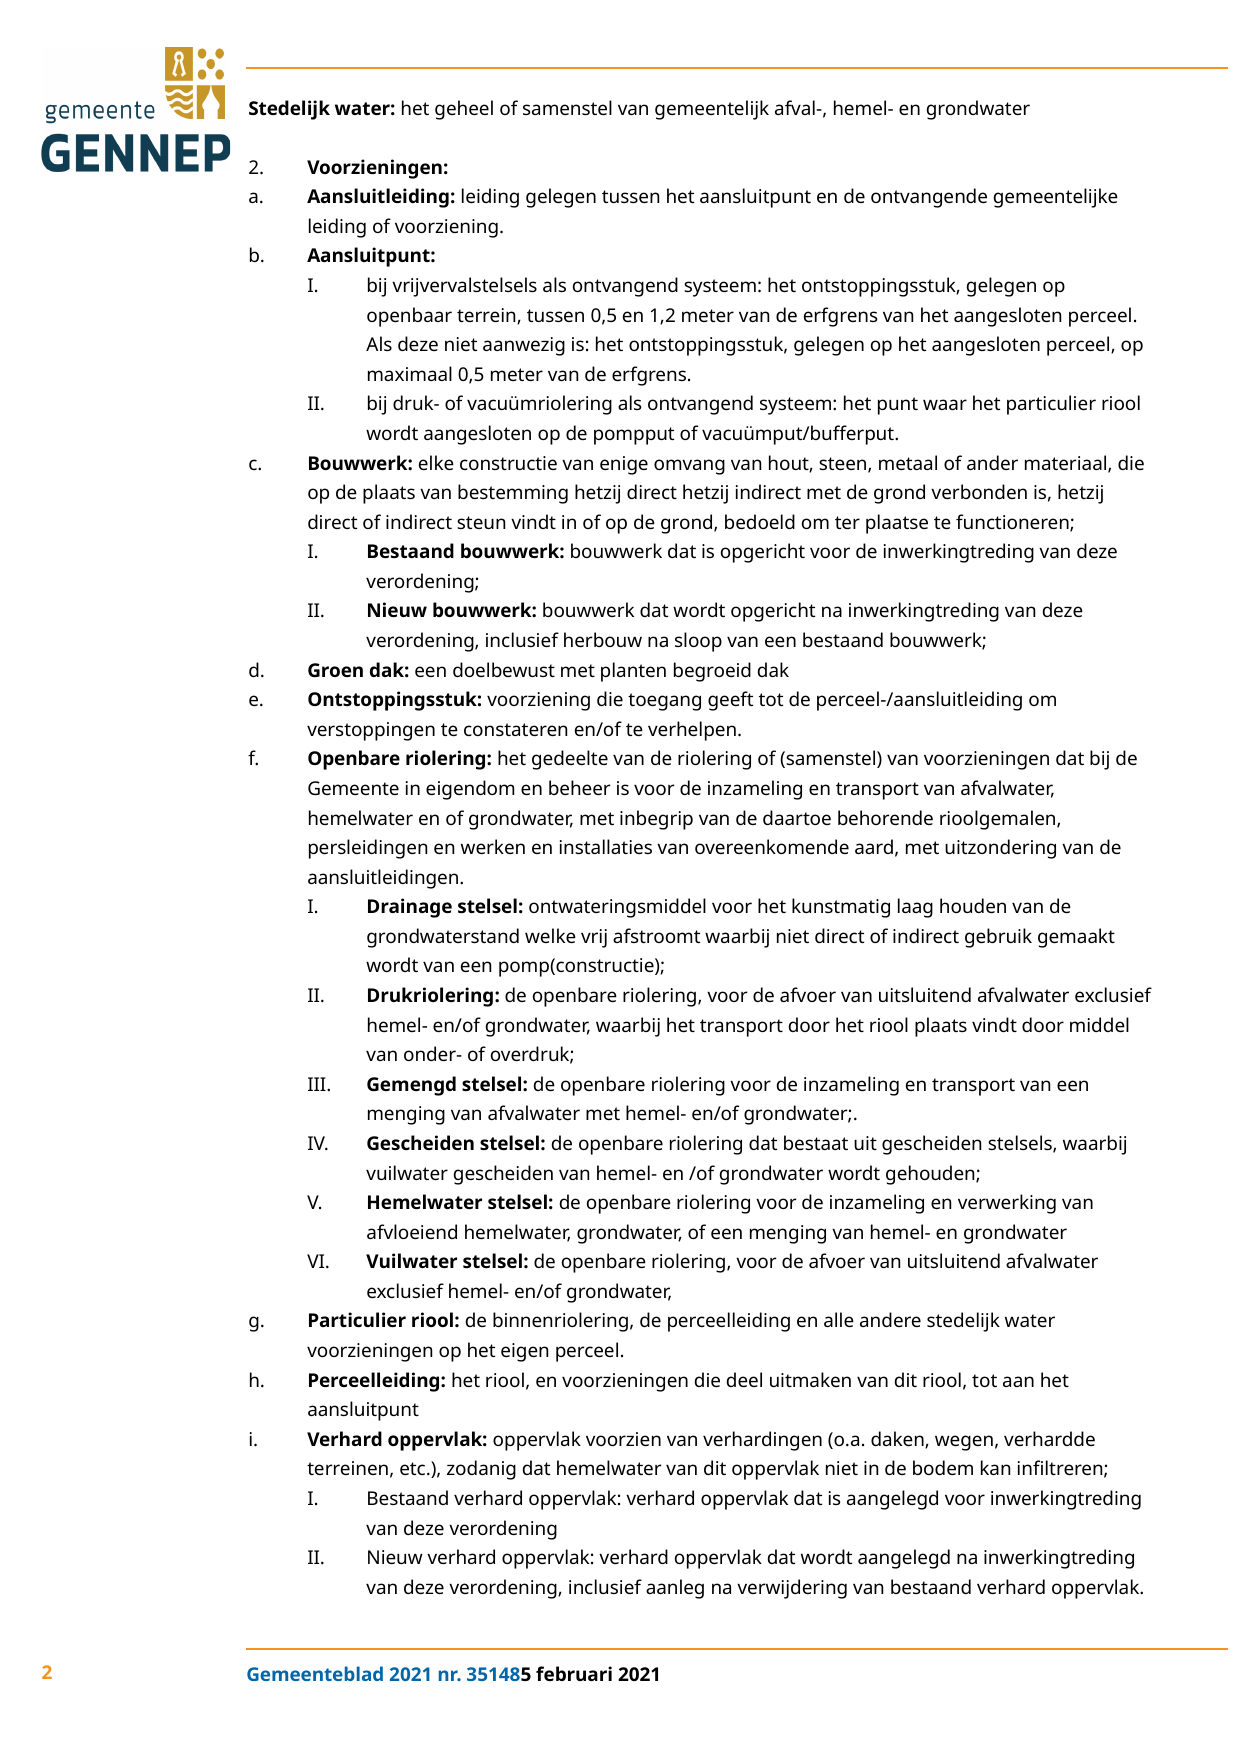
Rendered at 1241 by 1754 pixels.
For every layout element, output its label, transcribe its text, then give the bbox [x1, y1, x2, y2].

list Hemelwater stelsel: de openbare riolering voor de inzameling en verwerking van afvloeiend hemelwater, grondwater, of een menging van hemel- en grondwater [307, 1189, 1152, 1245]
list Perceelleiding: het riool, en voorzieningen die deel uitmaken van dit riool, tot aan het aansluitpunt [248, 1367, 1152, 1422]
list Drukriolering: de openbare riolering, voor de afvoer van uitsluitend afvalwater exclusief hemel- en/of grondwater, waarbij het transport door het riool plaats vindt door middel van onder- of overdruk; [307, 982, 1152, 1067]
list Aansluitleiding: leiding gelegen tussen het aansluitpunt en de ontvangende gemeentelijke leiding of voorziening. [248, 183, 1152, 239]
list Aansluitpunt: [248, 243, 1152, 268]
text Stedelijk water: het geheel of samenstel van gemeentelijk afval-, hemel- en grondwater [248, 95, 1152, 121]
list Voorzieningen: [248, 154, 1152, 180]
list bij vrijvervalstelsels als ontvangend systeem: het ontstoppingsstuk, gelegen op openbaar terrein, tussen 0,5 en 1,2 meter van de erfgrens van het aangesloten perceel. Als deze niet aanwezig is: het ontstoppingsstuk, gelegen op het aangesloten perceel, op maximaal 0,5 meter van de erfgrens. [307, 272, 1152, 387]
list Gemengd stelsel: de openbare riolering voor de inzameling en transport van een menging van afvalwater met hemel- en/of grondwater;. [307, 1071, 1152, 1126]
picture [41, 47, 231, 172]
list Verhard oppervlak: oppervlak voorzien van verhardingen (o.a. daken, wegen, verhardde terreinen, etc.), zodanig dat hemelwater van dit oppervlak niet in de bodem kan infiltreren; [248, 1426, 1152, 1481]
list Bestaand verhard oppervlak: verhard oppervlak dat is aangelegd voor inwerkingtreding van deze verordening [307, 1485, 1152, 1541]
list Drainage stelsel: ontwateringsmiddel voor het kunstmatig laag houden van de grondwaterstand welke vrij afstroomt waarbij niet direct of indirect gebruik gemaakt wordt van een pomp(constructie); [307, 893, 1152, 978]
list Bestaand bouwwerk: bouwwerk dat is opgericht voor de inwerkingtreding van deze verordening; [307, 538, 1152, 594]
list Gescheiden stelsel: de openbare riolering dat bestaat uit gescheiden stelsels, waarbij vuilwater gescheiden van hemel- en /of grondwater wordt gehouden; [307, 1130, 1152, 1186]
list Nieuw bouwwerk: bouwwerk dat wordt opgericht na inwerkingtreding van deze verordening, inclusief herbouw na sloop van een bestaand bouwwerk; [307, 598, 1152, 653]
list Bouwwerk: elke constructie van enige omvang van hout, steen, metaal of ander materiaal, die op de plaats van bestemming hetzij direct hetzij indirect met de grond verbonden is, hetzij direct of indirect steun vindt in of op de grond, bedoeld om ter plaatse te functioneren; [248, 450, 1152, 535]
list Particulier riool: de binnenriolering, de perceelleiding en alle andere stedelijk water voorzieningen op het eigen perceel. [248, 1308, 1152, 1363]
list Openbare riolering: het gedeelte van de riolering of (samenstel) van voorzieningen dat bij de Gemeente in eigendom en beheer is voor de inzameling en transport van afvalwater, hemelwater en of grondwater, met inbegrip van de daartoe behorende rioolgemalen, persleidingen en werken en installaties van overeenkomende aard, met uitzondering van de aansluitleidingen. [248, 746, 1152, 890]
list Ontstoppingsstuk: voorziening die toegang geeft tot de perceel-/aansluitleiding om verstoppingen te constateren en/of te verhelpen. [248, 686, 1152, 742]
list Nieuw verhard oppervlak: verhard oppervlak dat wordt aangelegd na inwerkingtreding van deze verordening, inclusief aanleg na verwijdering van bestaand verhard oppervlak. [307, 1544, 1152, 1600]
list Groen dak: een doelbewust met planten begroeid dak [248, 657, 1152, 683]
list Vuilwater stelsel: de openbare riolering, voor de afvoer van uitsluitend afvalwater exclusief hemel- en/of grondwater, [307, 1248, 1152, 1304]
list bij druk- of vacuümriolering als ontvangend systeem: het punt waar het particulier riool wordt aangesloten op de pompput of vacuümput/bufferput. [307, 391, 1152, 446]
